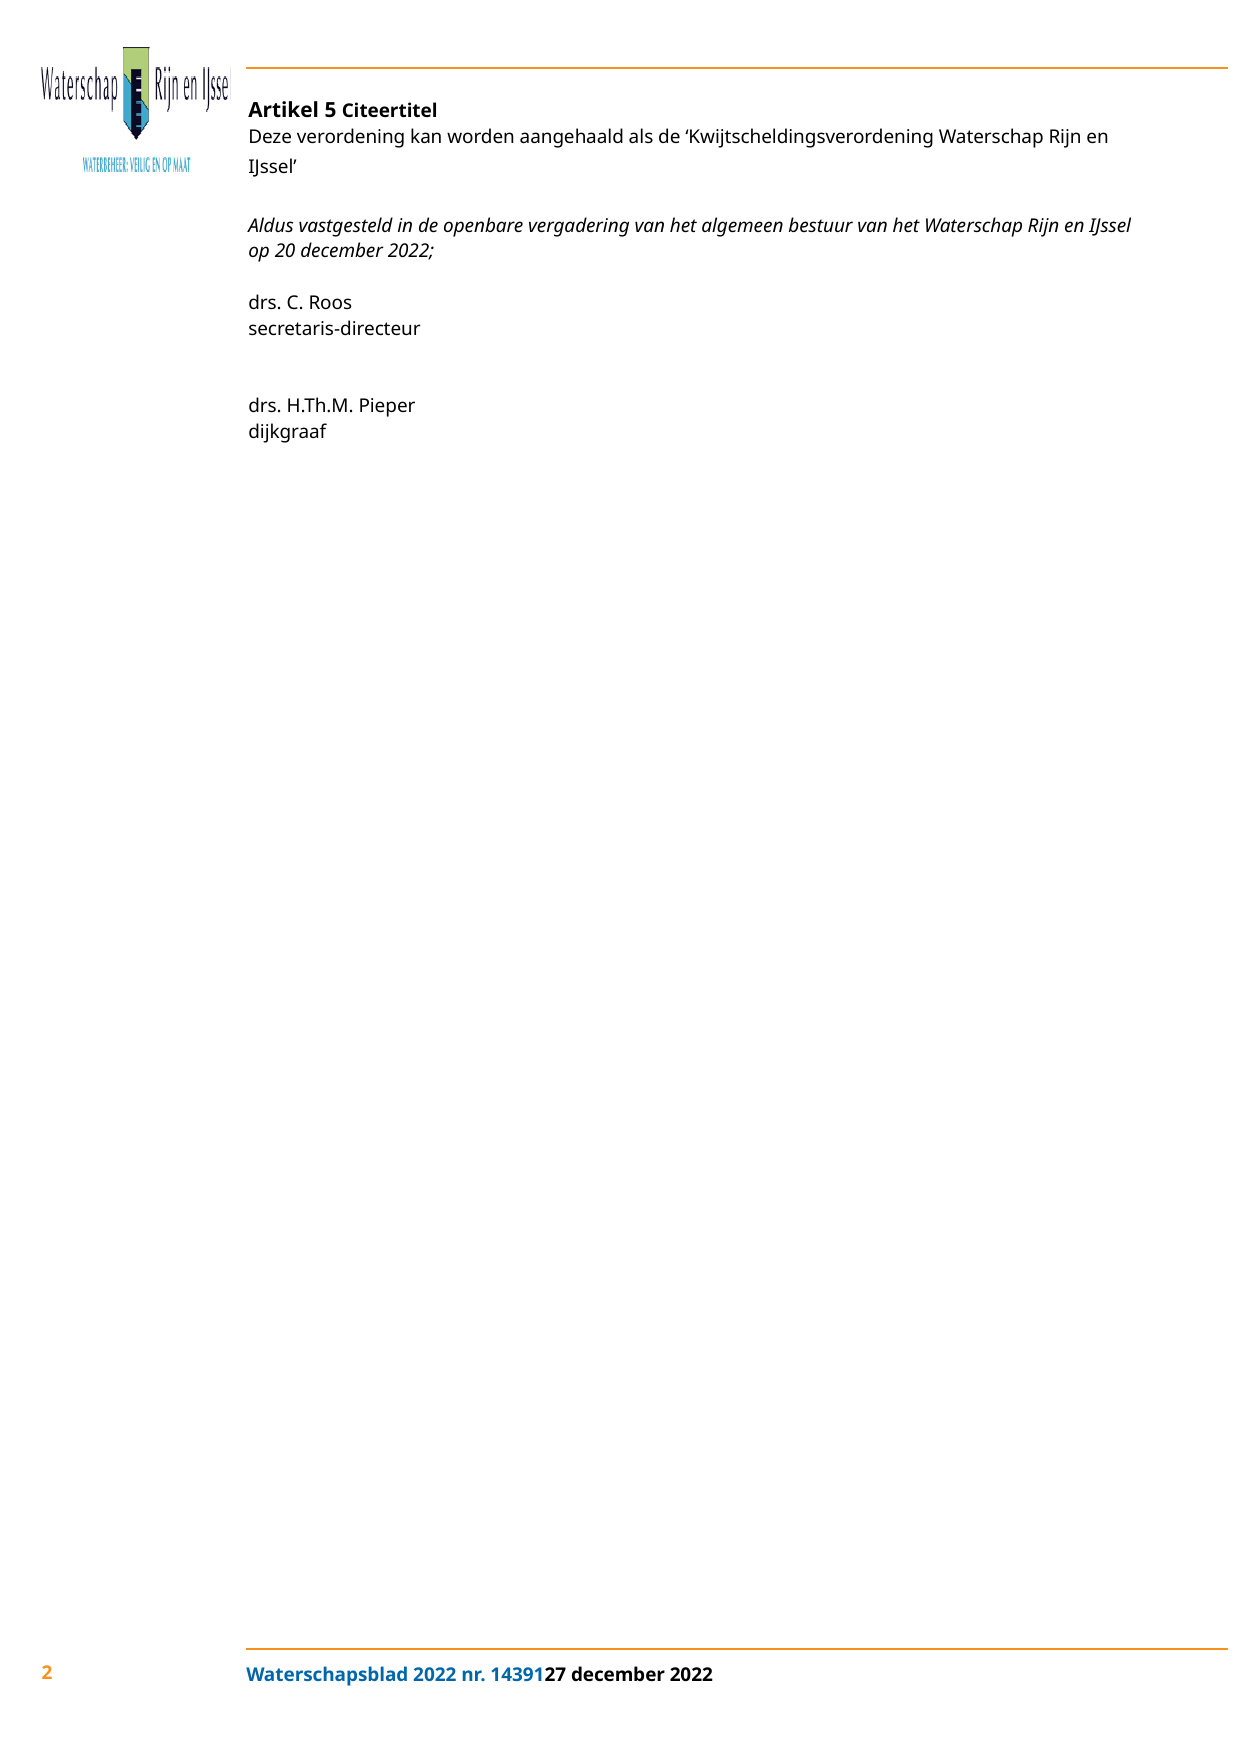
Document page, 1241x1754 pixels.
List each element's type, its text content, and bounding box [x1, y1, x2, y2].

text Artikel 5 Citeertitel [248, 95, 1152, 123]
text Deze verordening kan worden aangehaald als de ‘Kwijtscheldingsverordening Waterschap Rijn en IJssel’ [248, 123, 1152, 178]
text secretaris-directeur [248, 315, 1152, 341]
text drs. C. Roos [248, 289, 1152, 315]
text Aldus vastgesteld in de openbare vergadering van het algemeen bestuur van het Waterschap Rijn en IJssel op 20 december 2022; [248, 212, 1152, 263]
text dijkgraaf [248, 418, 1152, 443]
picture [41, 47, 231, 172]
text drs. H.Th.M. Pieper [248, 392, 1152, 418]
